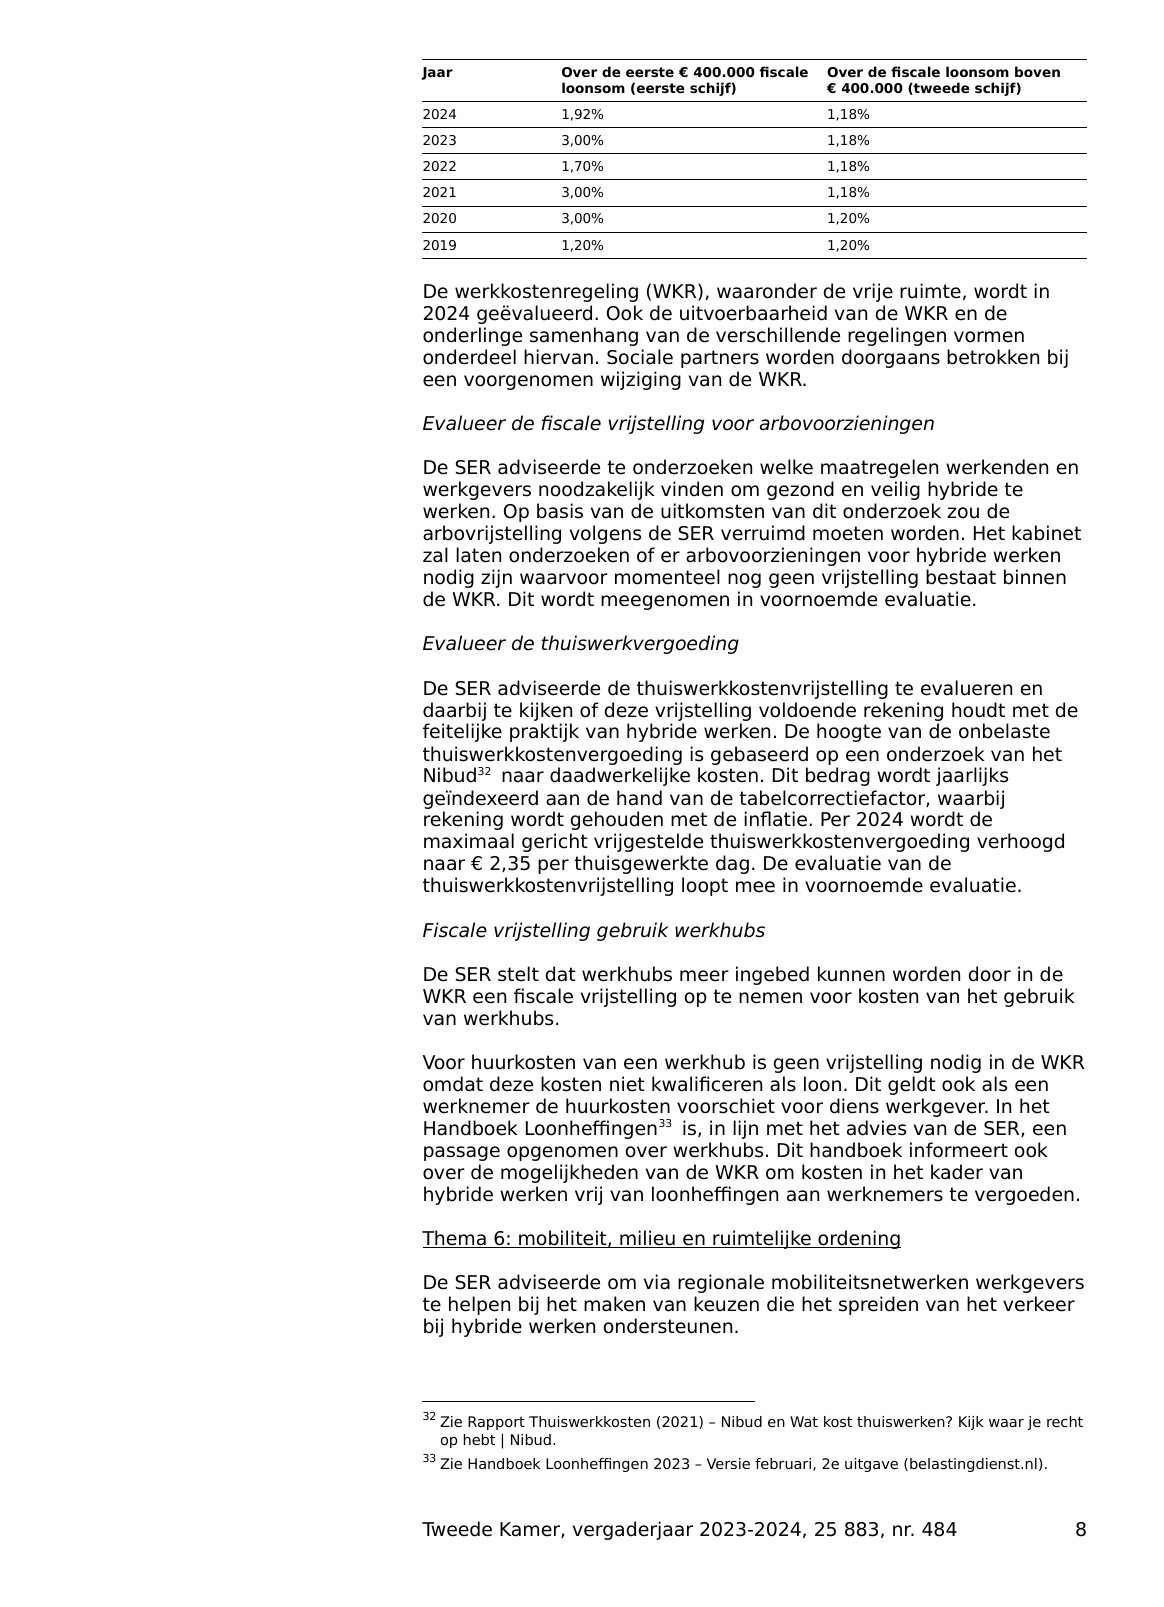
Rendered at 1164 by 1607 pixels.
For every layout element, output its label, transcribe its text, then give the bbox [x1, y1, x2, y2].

table_cell 2020 [422, 207, 555, 232]
subtitle Evalueer de thuiswerkvergoeding [422, 633, 1087, 655]
table_cell 1,20% [821, 233, 1087, 258]
text De SER adviseerde de thuiswerkkostenvrijstelling te evalueren en daarbij te kijken of deze vrijstelling voldoende rekening houdt met de feitelijke praktijk van hybride werken. De hoogte van de onbelaste thuiswerkkostenvergoeding is gebaseerd op een onderzoek van het Nibud naar daadwerkelijke kosten. Dit bedrag wordt jaarlijks geïndexeerd aan de hand van de tabelcorrectiefactor, waarbij rekening wordt gehouden met de inflatie. Per 2024 wordt de maximaal gericht vrijgestelde thuiswerkkostenvergoeding verhoogd naar € 2,35 per thuisgewerkte dag. De evaluatie van de thuiswerkkostenvrijstelling loopt mee in voornoemde evaluatie. [422, 677, 1087, 897]
subtitle Thema 6: mobiliteit, milieu en ruimtelijke ordening [422, 1228, 1087, 1250]
table_cell 1,92% [555, 102, 821, 127]
subtitle Fiscale vrijstelling gebruik werkhubs [422, 919, 1087, 941]
table_header Over de fiscale loonsom boven € 400.000 (tweede schijf) [821, 60, 1087, 101]
table_cell 2024 [422, 102, 555, 127]
text De SER stelt dat werkhubs meer ingebed kunnen worden door in de WKR een fiscale vrijstelling op te nemen voor kosten van het gebruik van werkhubs. [422, 964, 1087, 1029]
table_cell 1,18% [821, 180, 1087, 206]
table_cell 2021 [422, 180, 555, 206]
table_header Jaar [422, 60, 555, 101]
table_cell 1,18% [821, 102, 1087, 127]
table_cell 1,70% [555, 154, 821, 179]
text De werkkostenregeling (WKR), waaronder de vrije ruimte, wordt in 2024 geëvalueerd. Ook de uitvoerbaarheid van de WKR en de onderlinge samenhang van de verschillende regelingen vormen onderdeel hiervan. Sociale partners worden doorgaans betrokken bij een voorgenomen wijziging van de WKR. [422, 281, 1087, 391]
table_cell 3,00% [555, 180, 821, 206]
table_cell 3,00% [555, 207, 821, 232]
table_cell 2023 [422, 128, 555, 153]
table_cell 2022 [422, 154, 555, 179]
table_cell 3,00% [555, 128, 821, 153]
table_header Over de eerste € 400.000 fiscale loonsom (eerste schijf) [555, 60, 821, 101]
text Voor huurkosten van een werkhub is geen vrijstelling nodig in de WKR omdat deze kosten niet kwalificeren als loon. Dit geldt ook als een werknemer de huurkosten voorschiet voor diens werkgever. In het Handboek Loonheffingen is, in lijn met het advies van de SER, een passage opgenomen over werkhubs. Dit handboek informeert ook over de mogelijkheden van de WKR om kosten in het kader van hybride werken vrij van loonheffingen aan werknemers te vergoeden. [422, 1052, 1087, 1206]
text De SER adviseerde te onderzoeken welke maatregelen werkenden en werkgevers noodzakelijk vinden om gezond en veilig hybride te werken. Op basis van de uitkomsten van dit onderzoek zou de arbovrijstelling volgens de SER verruimd moeten worden. Het kabinet zal laten onderzoeken of er arbovoorzieningen voor hybride werken nodig zijn waarvoor momenteel nog geen vrijstelling bestaat binnen de WKR. Dit wordt meegenomen in voornoemde evaluatie. [422, 457, 1087, 611]
table_cell 1,18% [821, 154, 1087, 179]
table_cell 1,20% [555, 233, 821, 258]
text Zie Handboek Loonheffingen 2023 – Versie februari, 2e uitgave (belastingdienst.nl). [422, 1452, 1087, 1474]
subtitle Evalueer de fiscale vrijstelling voor arbovoorzieningen [422, 413, 1087, 435]
table_cell 1,20% [821, 207, 1087, 232]
table_cell 2019 [422, 233, 555, 258]
text Zie Rapport Thuiswerkkosten (2021) – Nibud en Wat kost thuiswerken? Kijk waar je recht op hebt | Nibud. [422, 1410, 1087, 1449]
text De SER adviseerde om via regionale mobiliteitsnetwerken werkgevers te helpen bij het maken van keuzen die het spreiden van het verkeer bij hybride werken ondersteunen. [422, 1272, 1087, 1338]
table_cell 1,18% [821, 128, 1087, 153]
